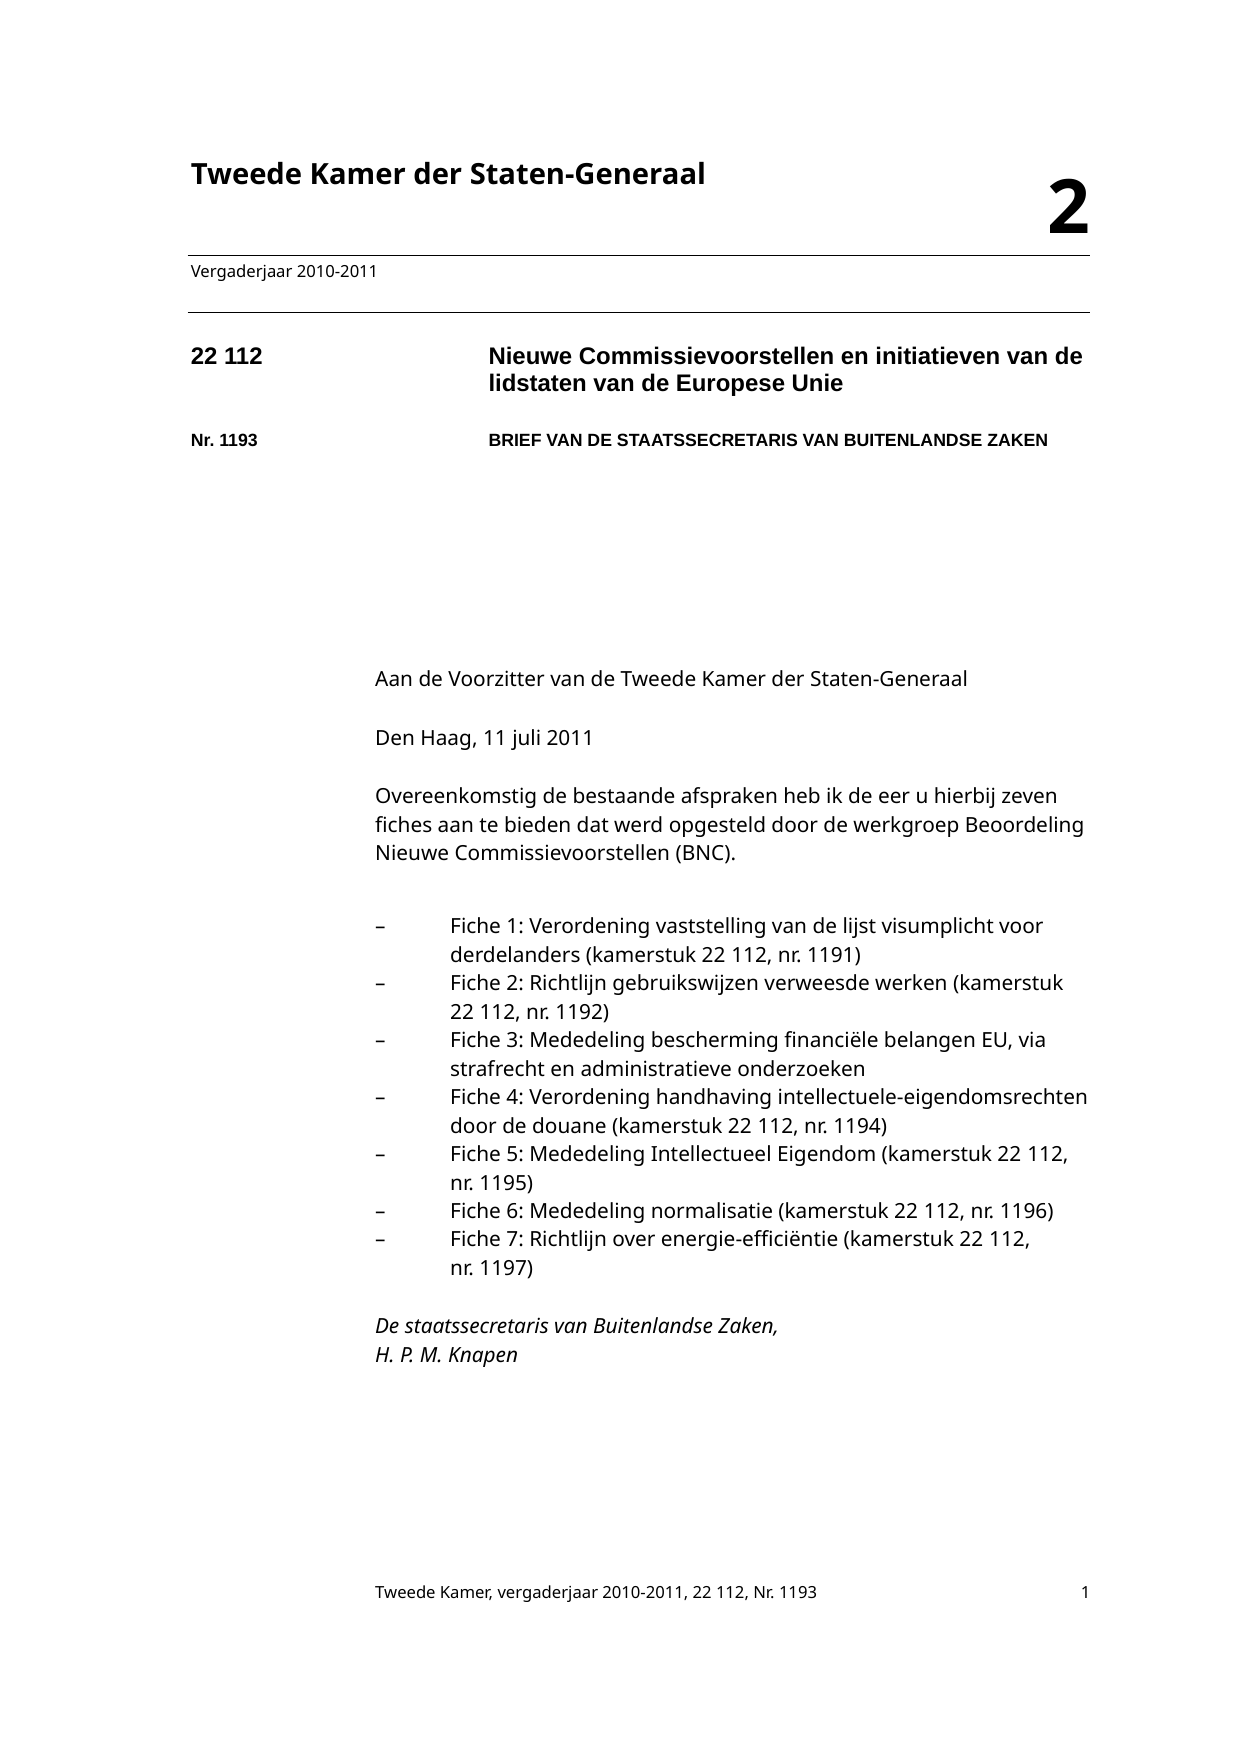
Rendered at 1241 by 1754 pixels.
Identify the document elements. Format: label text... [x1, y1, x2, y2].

text De staatssecretaris van Buitenlandse Zaken, [375, 1311, 1090, 1340]
text Overeenkomstig de bestaande afspraken heb ik de eer u hierbij zeven fiches aan te bieden dat werd opgesteld door de werkgroep Beoordeling Nieuwe Commissievoorstellen (BNC). [375, 781, 1090, 867]
table_cell [485, 256, 1090, 312]
table_cell [485, 313, 1090, 339]
table_header Tweede Kamer der Staten-Generaal [188, 150, 909, 255]
list Fiche 4: Verordening handhaving intellectuele-eigendomsrechten door de douane (kamerstuk 22 112, nr. 1194) [375, 1082, 1090, 1139]
text Aan de Voorzitter van de Tweede Kamer der Staten-Generaal [375, 664, 1090, 693]
list Fiche 5: Mededeling Intellectueel Eigendom (kamerstuk 22 112, nr. 1195) [375, 1139, 1090, 1196]
list Fiche 6: Mededeling normalisatie (kamerstuk 22 112, nr. 1196) [375, 1196, 1090, 1224]
list Fiche 2: Richtlijn gebruikswijzen verweesde werken (kamerstuk 22 112, nr. 1192) [375, 968, 1090, 1025]
table_header 2 [910, 150, 1090, 255]
table_cell Nieuwe Commissievoorstellen en initiatieven van de lidstaten van de Europese Unie [485, 339, 1090, 427]
table_cell Nr. 1193 [188, 427, 485, 546]
table_cell Vergaderjaar 2010-2011 [188, 256, 485, 312]
table_cell BRIEF VAN DE STAATSSECRETARIS VAN BUITENLANDSE ZAKEN [485, 427, 1090, 546]
text H. P. M. Knapen [375, 1340, 1090, 1368]
table_cell [188, 313, 485, 339]
text Den Haag, 11 juli 2011 [375, 723, 1090, 751]
list Fiche 3: Mededeling bescherming financiële belangen EU, via strafrecht en administratieve onderzoeken [375, 1025, 1090, 1082]
list Fiche 7: Richtlijn over energie-efficiëntie (kamerstuk 22 112, nr. 1197) [375, 1224, 1090, 1281]
table_cell 22 112 [188, 339, 485, 427]
list Fiche 1: Verordening vaststelling van de lijst visumplicht voor derdelanders (kamerstuk 22 112, nr. 1191) [375, 912, 1090, 968]
